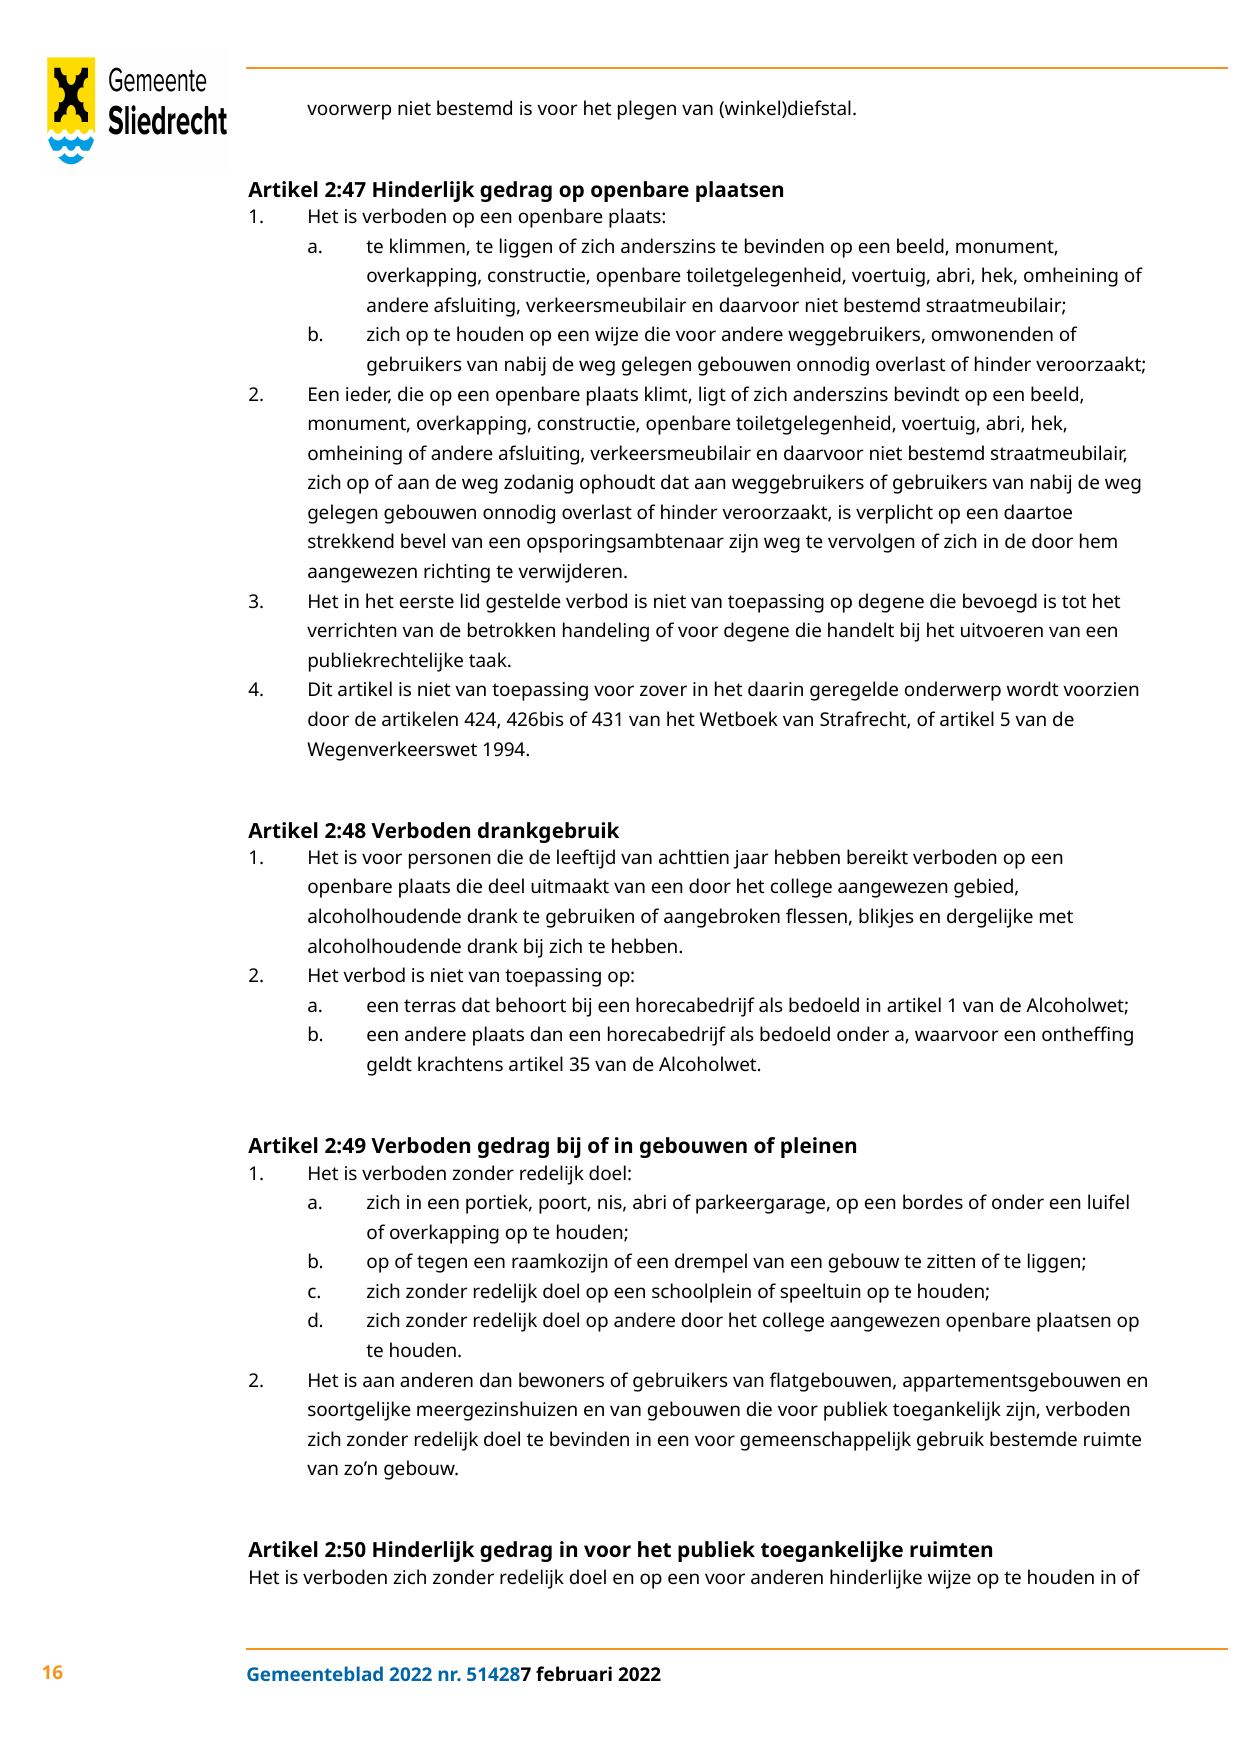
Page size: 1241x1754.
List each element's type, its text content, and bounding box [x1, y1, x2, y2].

text Artikel 2:48 Verboden drankgebruik [248, 816, 1152, 844]
list op of tegen een raamkozijn of een drempel van een gebouw te zitten of te liggen; [307, 1248, 1152, 1274]
list een terras dat behoort bij een horecabedrijf als bedoeld in artikel 1 van de Alcoholwet; [307, 992, 1152, 1018]
list zich zonder redelijk doel op een schoolplein of speeltuin op te houden; [307, 1278, 1152, 1304]
list Het is voor personen die de leeftijd van achttien jaar hebben bereikt verboden op een openbare plaats die deel uitmaakt van een door het college aangewezen gebied, alcoholhoudende drank te gebruiken of aangebroken flessen, blikjes en dergelijke met alcoholhoudende drank bij zich te hebben. [248, 844, 1152, 959]
list Dit artikel is niet van toepassing voor zover in het daarin geregelde onderwerp wordt voorzien door de artikelen 424, 426bis of 431 van het Wetboek van Strafrecht, of artikel 5 van de Wegenverkeerswet 1994. [248, 677, 1152, 761]
list zich op te houden op een wijze die voor andere weggebruikers, omwonenden of gebruikers van nabij de weg gelegen gebouwen onnodig overlast of hinder veroorzaakt; [307, 322, 1152, 377]
list een andere plaats dan een horecabedrijf als bedoeld onder a, waarvoor een ontheffing geldt krachtens artikel 35 van de Alcoholwet. [307, 1022, 1152, 1077]
list voorwerp niet bestemd is voor het plegen van (winkel)diefstal. [248, 95, 1152, 121]
text Artikel 2:50 Hinderlijk gedrag in voor het publiek toegankelijke ruimten [248, 1536, 1152, 1564]
list zich zonder redelijk doel op andere door het college aangewezen openbare plaatsen op te houden. [307, 1308, 1152, 1363]
list Het is aan anderen dan bewoners of gebruikers van flatgebouwen, appartementsgebouwen en soortgelijke meergezinshuizen en van gebouwen die voor publiek toegankelijk zijn, verboden zich zonder redelijk doel te bevinden in een voor gemeenschappelijk gebruik bestemde ruimte van zo’n gebouw. [248, 1367, 1152, 1481]
list Het verbod is niet van toepassing op: [248, 962, 1152, 988]
list zich in een portiek, poort, nis, abri of parkeergarage, op een bordes of onder een luifel of overkapping op te houden; [307, 1189, 1152, 1244]
list Het is verboden zonder redelijk doel: [248, 1160, 1152, 1185]
list Het is verboden op een openbare plaats: [248, 203, 1152, 229]
list Een ieder, die op een openbare plaats klimt, ligt of zich anderszins bevindt op een beeld, monument, overkapping, constructie, openbare toiletgelegenheid, voertuig, abri, hek, omheining of andere afsluiting, verkeersmeubilair en daarvoor niet bestemd straatmeubilair, zich op of aan de weg zodanig ophoudt dat aan weggebruikers of gebruikers van nabij de weg gelegen gebouwen onnodig overlast of hinder veroorzaakt, is verplicht op een daartoe strekkend bevel van een opsporingsambtenaar zijn weg te vervolgen of zich in de door hem aangewezen richting te verwijderen. [248, 381, 1152, 584]
text Artikel 2:47 Hinderlijk gedrag op openbare plaatsen [248, 175, 1152, 203]
list Het in het eerste lid gestelde verbod is niet van toepassing op degene die bevoegd is tot het verrichten van de betrokken handeling of voor degene die handelt bij het uitvoeren van een publiekrechtelijke taak. [248, 588, 1152, 673]
list te klimmen, te liggen of zich anderszins te bevinden op een beeld, monument, overkapping, constructie, openbare toiletgelegenheid, voertuig, abri, hek, omheining of andere afsluiting, verkeersmeubilair en daarvoor niet bestemd straatmeubilair; [307, 233, 1152, 318]
picture [41, 47, 231, 172]
text Artikel 2:49 Verboden gedrag bij of in gebouwen of pleinen [248, 1131, 1152, 1160]
text Het is verboden zich zonder redelijk doel en op een voor anderen hinderlijke wijze op te houden in of [248, 1564, 1152, 1590]
